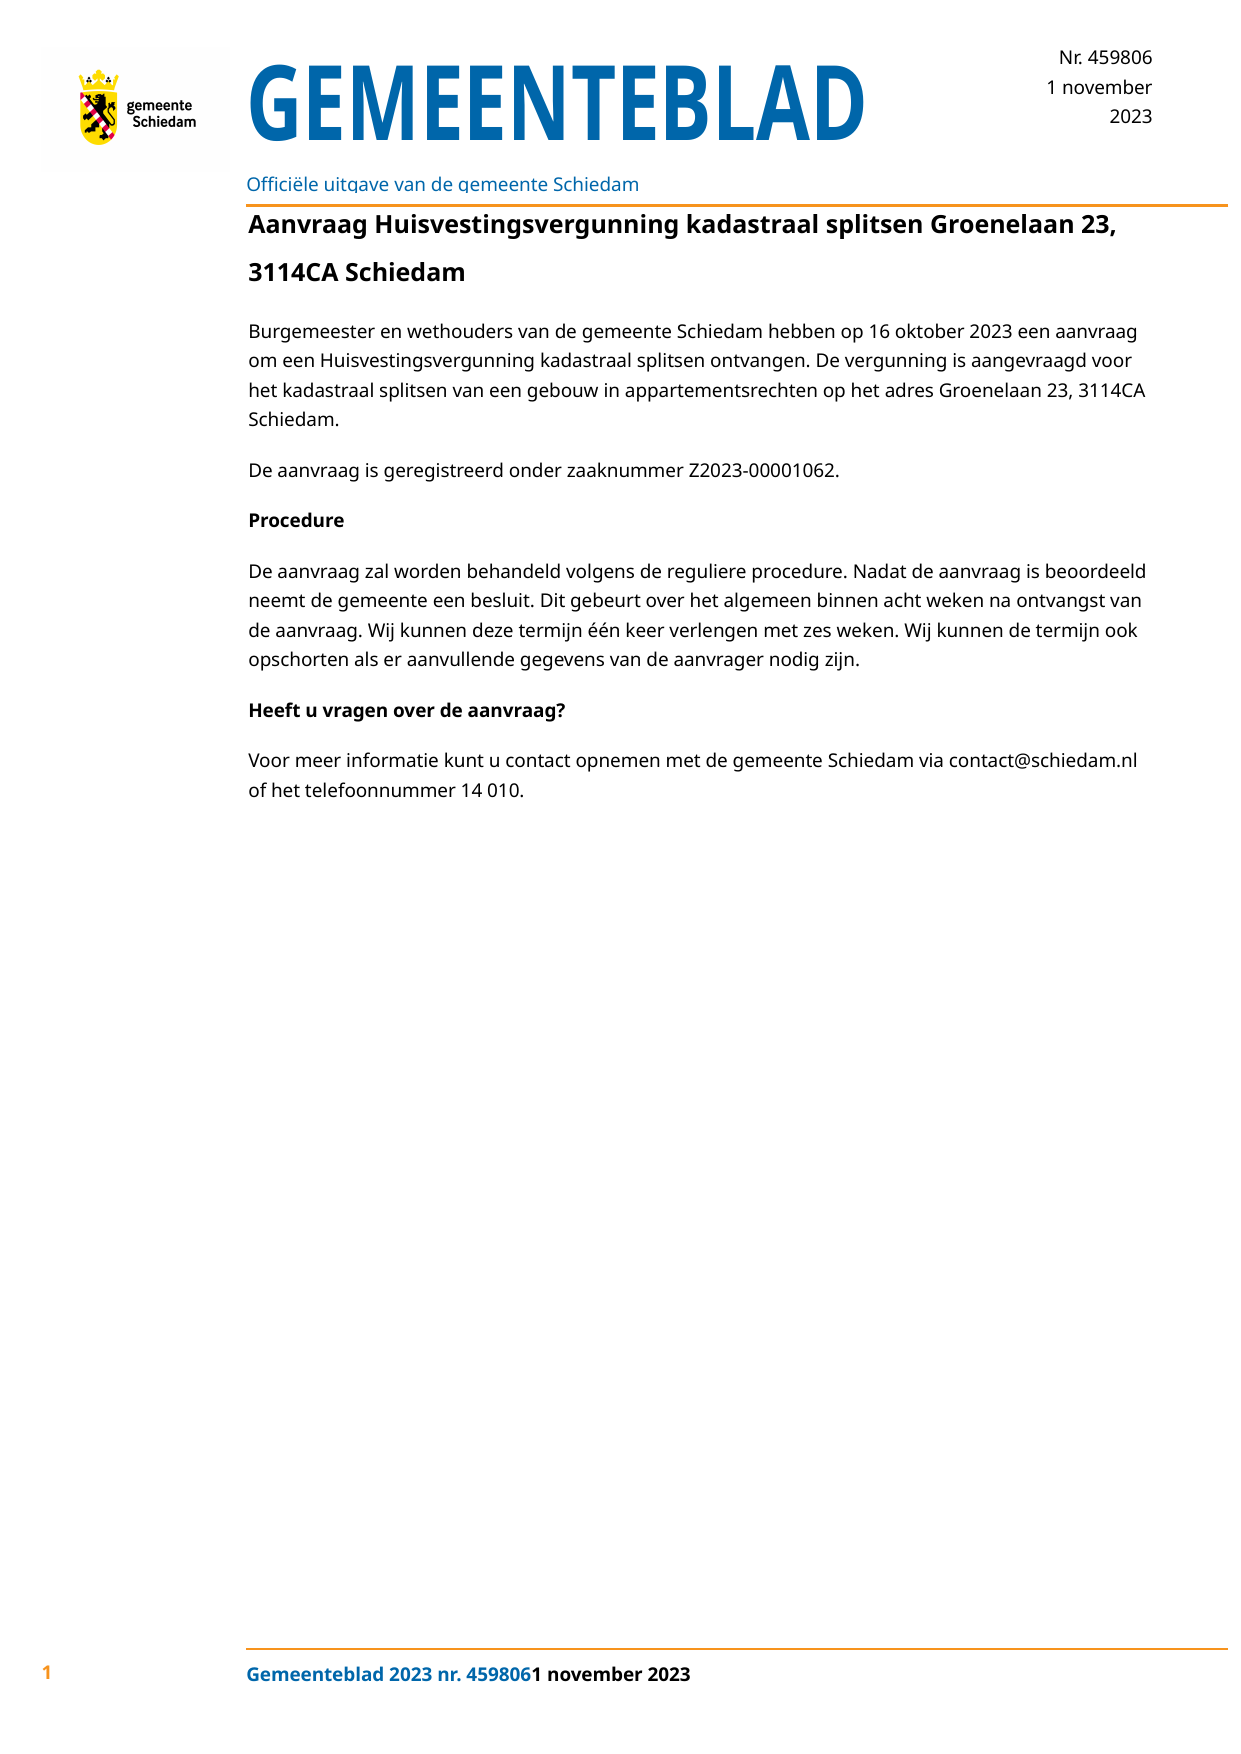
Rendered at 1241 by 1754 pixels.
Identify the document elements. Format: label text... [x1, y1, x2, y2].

picture [41, 47, 231, 172]
text Voor meer informatie kunt u contact opnemen met de gemeente Schiedam via contact@schiedam.nl of het telefoonnummer 14 010. [248, 747, 1152, 803]
text De aanvraag zal worden behandeld volgens de reguliere procedure. Nadat de aanvraag is beoordeeld neemt de gemeente een besluit. Dit gebeurt over het algemeen binnen acht weken na ontvangst van de aanvraag. Wij kunnen deze termijn één keer verlengen met zes weken. Wij kunnen de termijn ook opschorten als er aanvullende gegevens van de aanvrager nodig zijn. [248, 558, 1152, 672]
text Heeft u vragen over de aanvraag? [248, 697, 1152, 723]
text De aanvraag is geregistreerd onder zaaknummer Z2023-00001062. [248, 457, 1152, 483]
text Aanvraag Huisvestingsvergunning kadastraal splitsen Groenelaan 23, 3114CA Schiedam [248, 207, 1152, 288]
text Burgemeester en wethouders van de gemeente Schiedam hebben op 16 oktober 2023 een aanvraag om een Huisvestingsvergunning kadastraal splitsen ontvangen. De vergunning is aangevraagd voor het kadastraal splitsen van een gebouw in appartementsrechten op het adres Groenelaan 23, 3114CA Schiedam. [248, 318, 1152, 432]
text Procedure [248, 507, 1152, 533]
